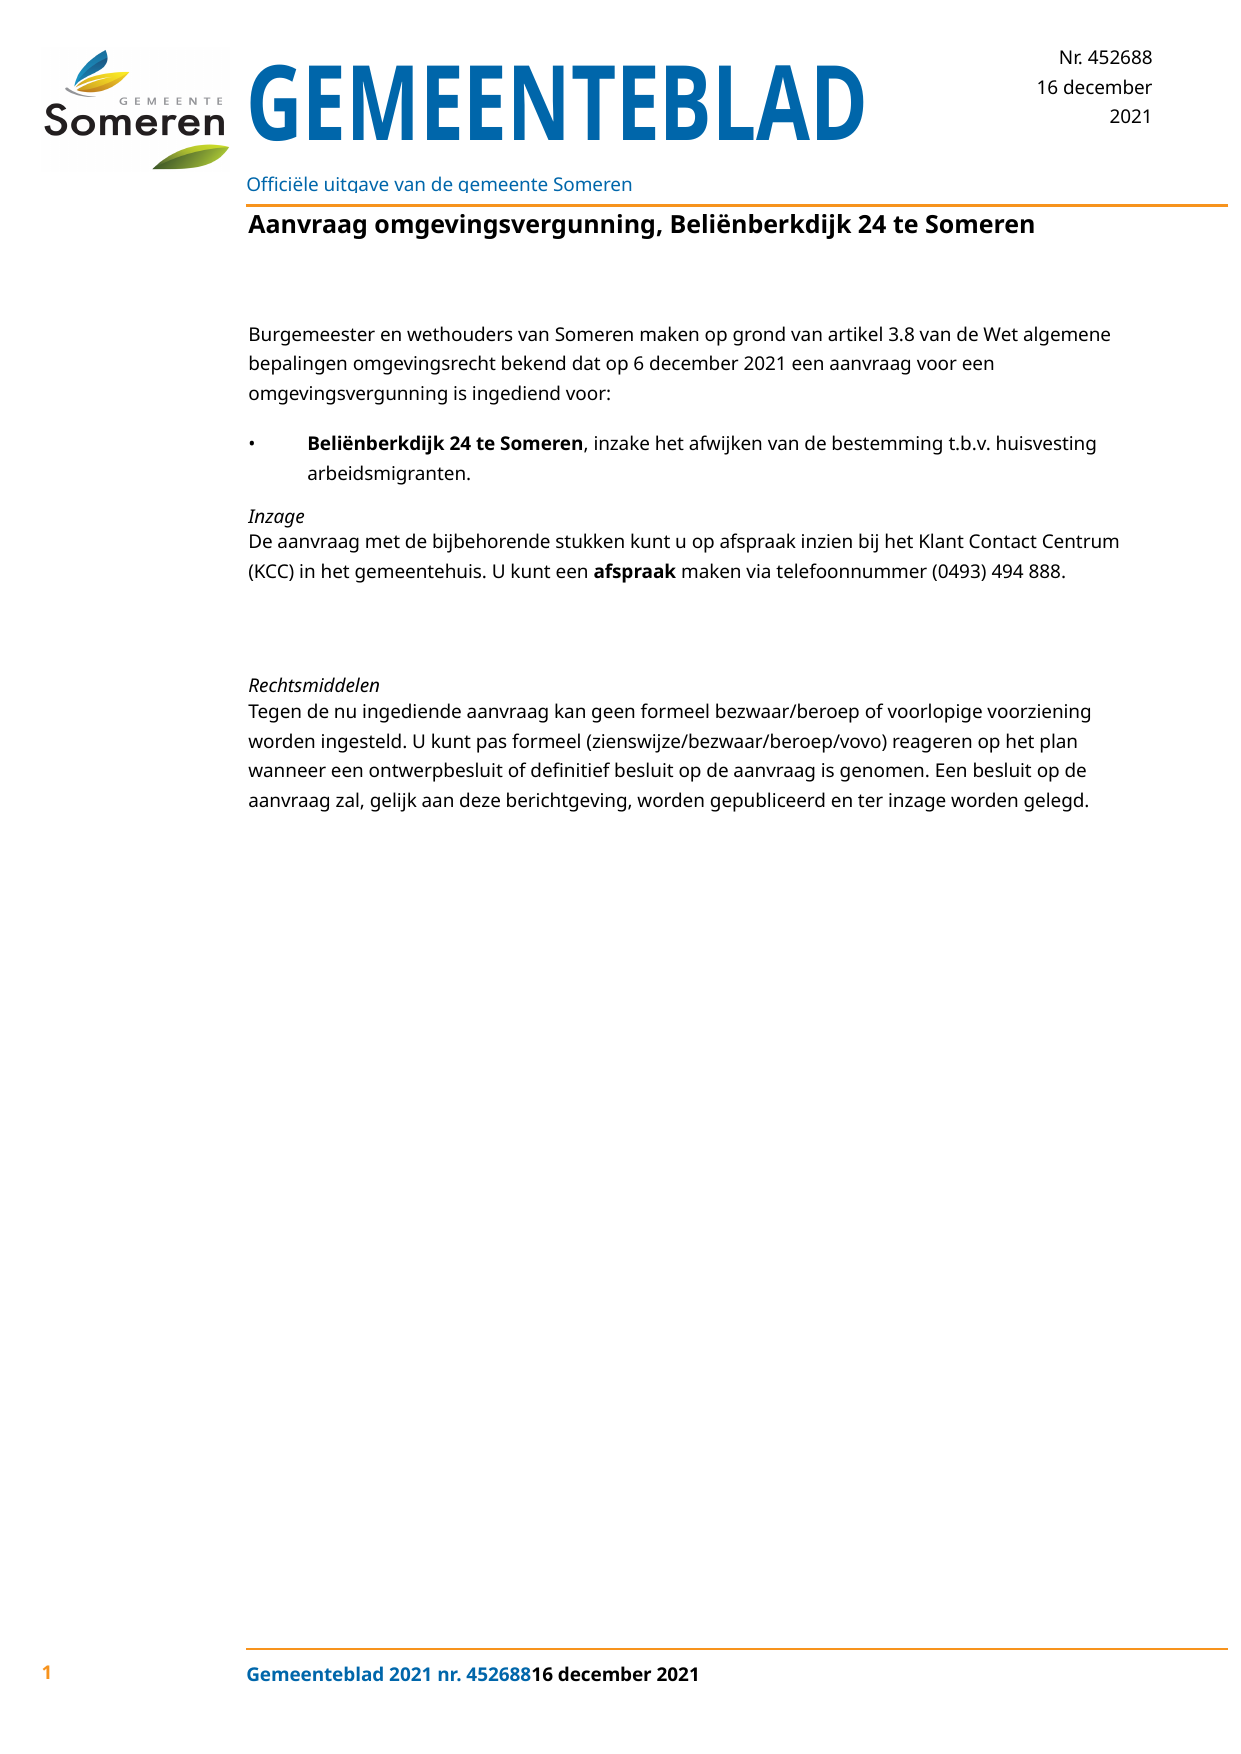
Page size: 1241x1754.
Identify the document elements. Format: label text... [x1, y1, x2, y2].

text Burgemeester en wethouders van Someren maken op grond van artikel 3.8 van de Wet algemene bepalingen omgevingsrecht bekend dat op 6 december 2021 een aanvraag voor een omgevingsvergunning is ingediend voor: [248, 321, 1152, 406]
list Beliënberkdijk 24 te Someren, inzake het afwijken van de bestemming t.b.v. huisvesting arbeidsmigranten. [248, 430, 1152, 486]
text Inzage [248, 503, 1152, 529]
picture [41, 47, 231, 172]
text Rechtsmiddelen [248, 673, 1152, 698]
text De aanvraag met de bijbehorende stukken kunt u op afspraak inzien bij het Klant Contact Centrum (KCC) in het gemeentehuis. U kunt een afspraak maken via telefoonnummer (0493) 494 888. [248, 529, 1152, 584]
text Tegen de nu ingediende aanvraag kan geen formeel bezwaar/beroep of voorlopige voorziening worden ingesteld. U kunt pas formeel (zienswijze/bezwaar/beroep/vovo) reageren op het plan wanneer een ontwerpbesluit of definitief besluit op de aanvraag is genomen. Een besluit op de aanvraag zal, gelijk aan deze berichtgeving, worden gepubliceerd en ter inzage worden gelegd. [248, 698, 1152, 813]
text Aanvraag omgevingsvergunning, Beliënberkdijk 24 te Someren [248, 207, 1152, 241]
